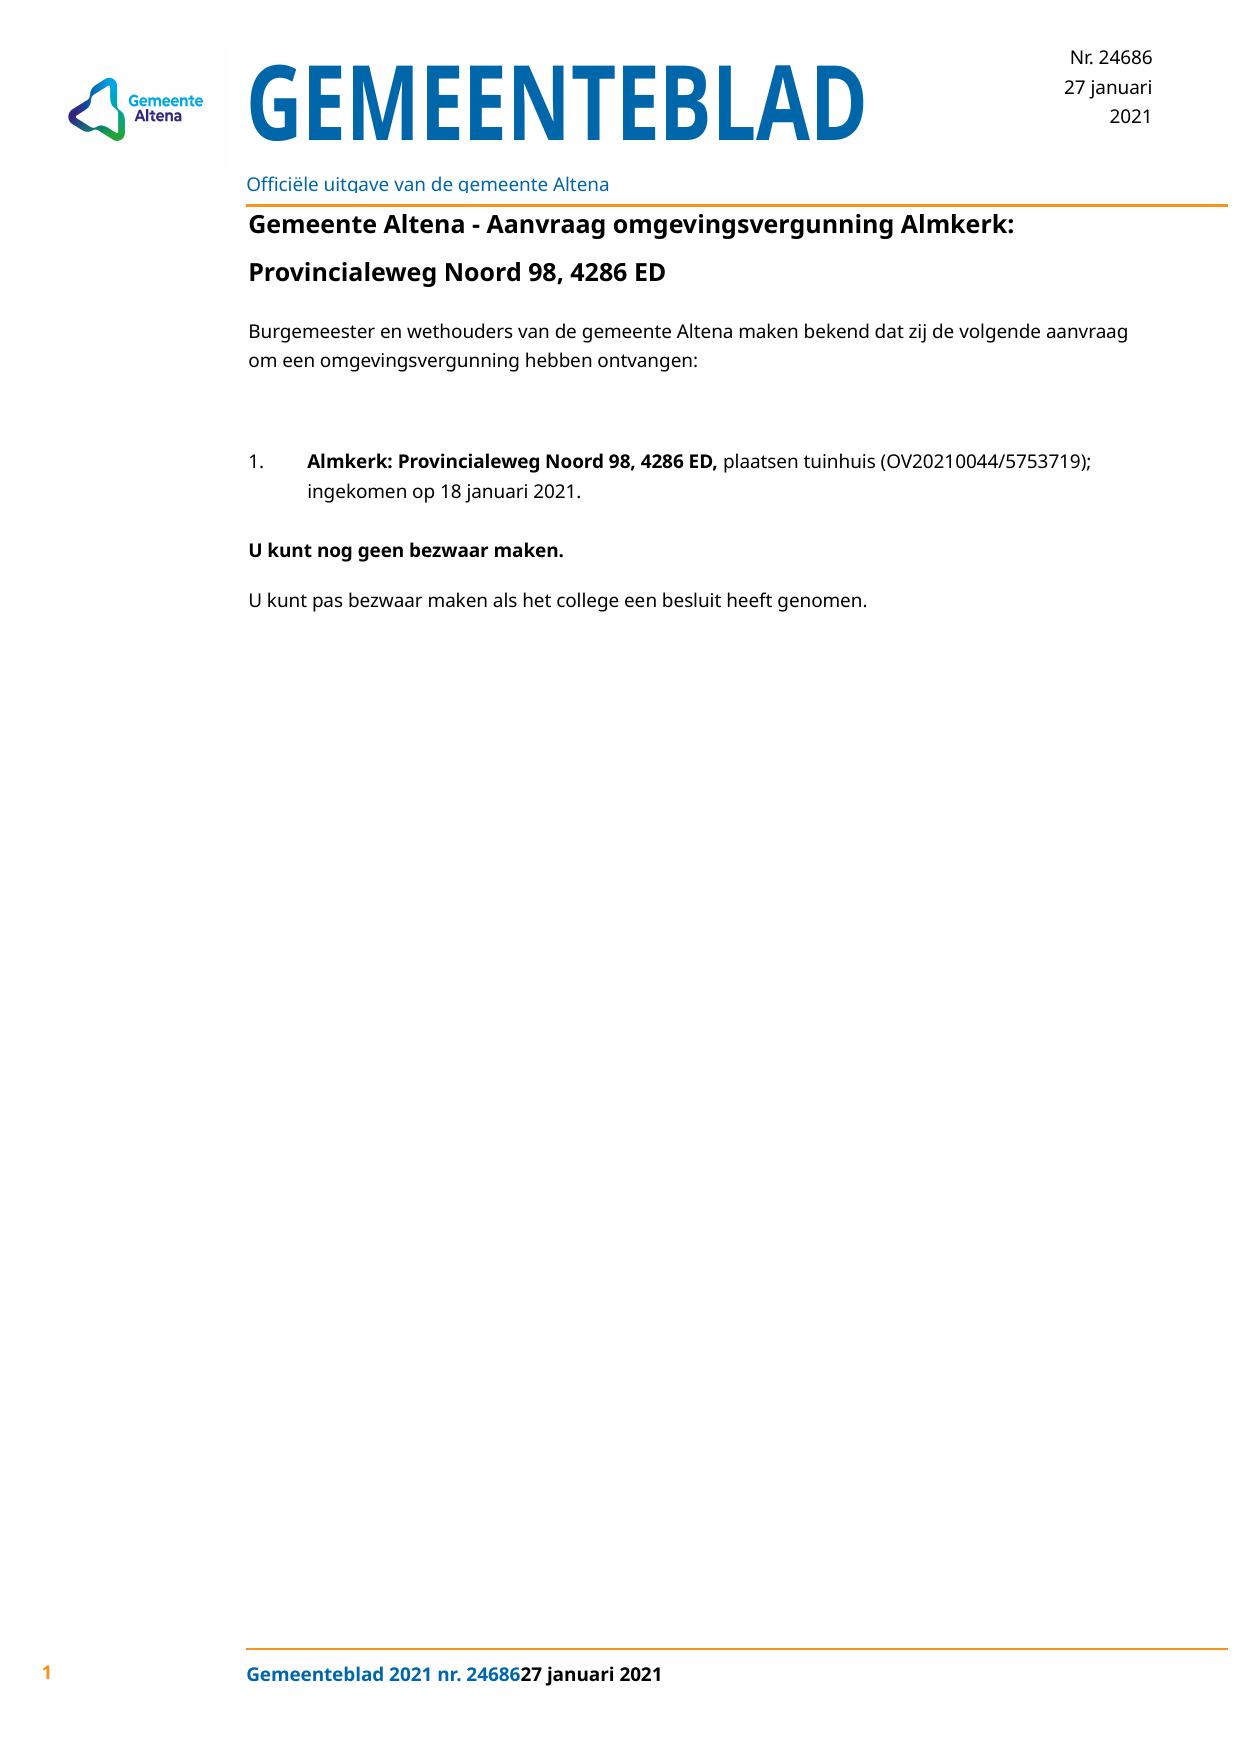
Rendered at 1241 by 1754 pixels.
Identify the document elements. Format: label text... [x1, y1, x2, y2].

text Gemeente Altena - Aanvraag omgevingsvergunning Almkerk: Provincialeweg Noord 98, 4286 ED [248, 207, 1152, 288]
text Burgemeester en wethouders van de gemeente Altena maken bekend dat zij de volgende aanvraag om een omgevingsvergunning hebben ontvangen: [248, 318, 1152, 373]
text U kunt nog geen bezwaar maken. [248, 537, 1152, 563]
picture [41, 47, 231, 172]
text U kunt pas bezwaar maken als het college een besluit heeft genomen. [248, 587, 1152, 613]
list Almkerk: Provincialeweg Noord 98, 4286 ED, plaatsen tuinhuis (OV20210044/5753719); ingekomen op 18 januari 2021. [248, 448, 1152, 504]
